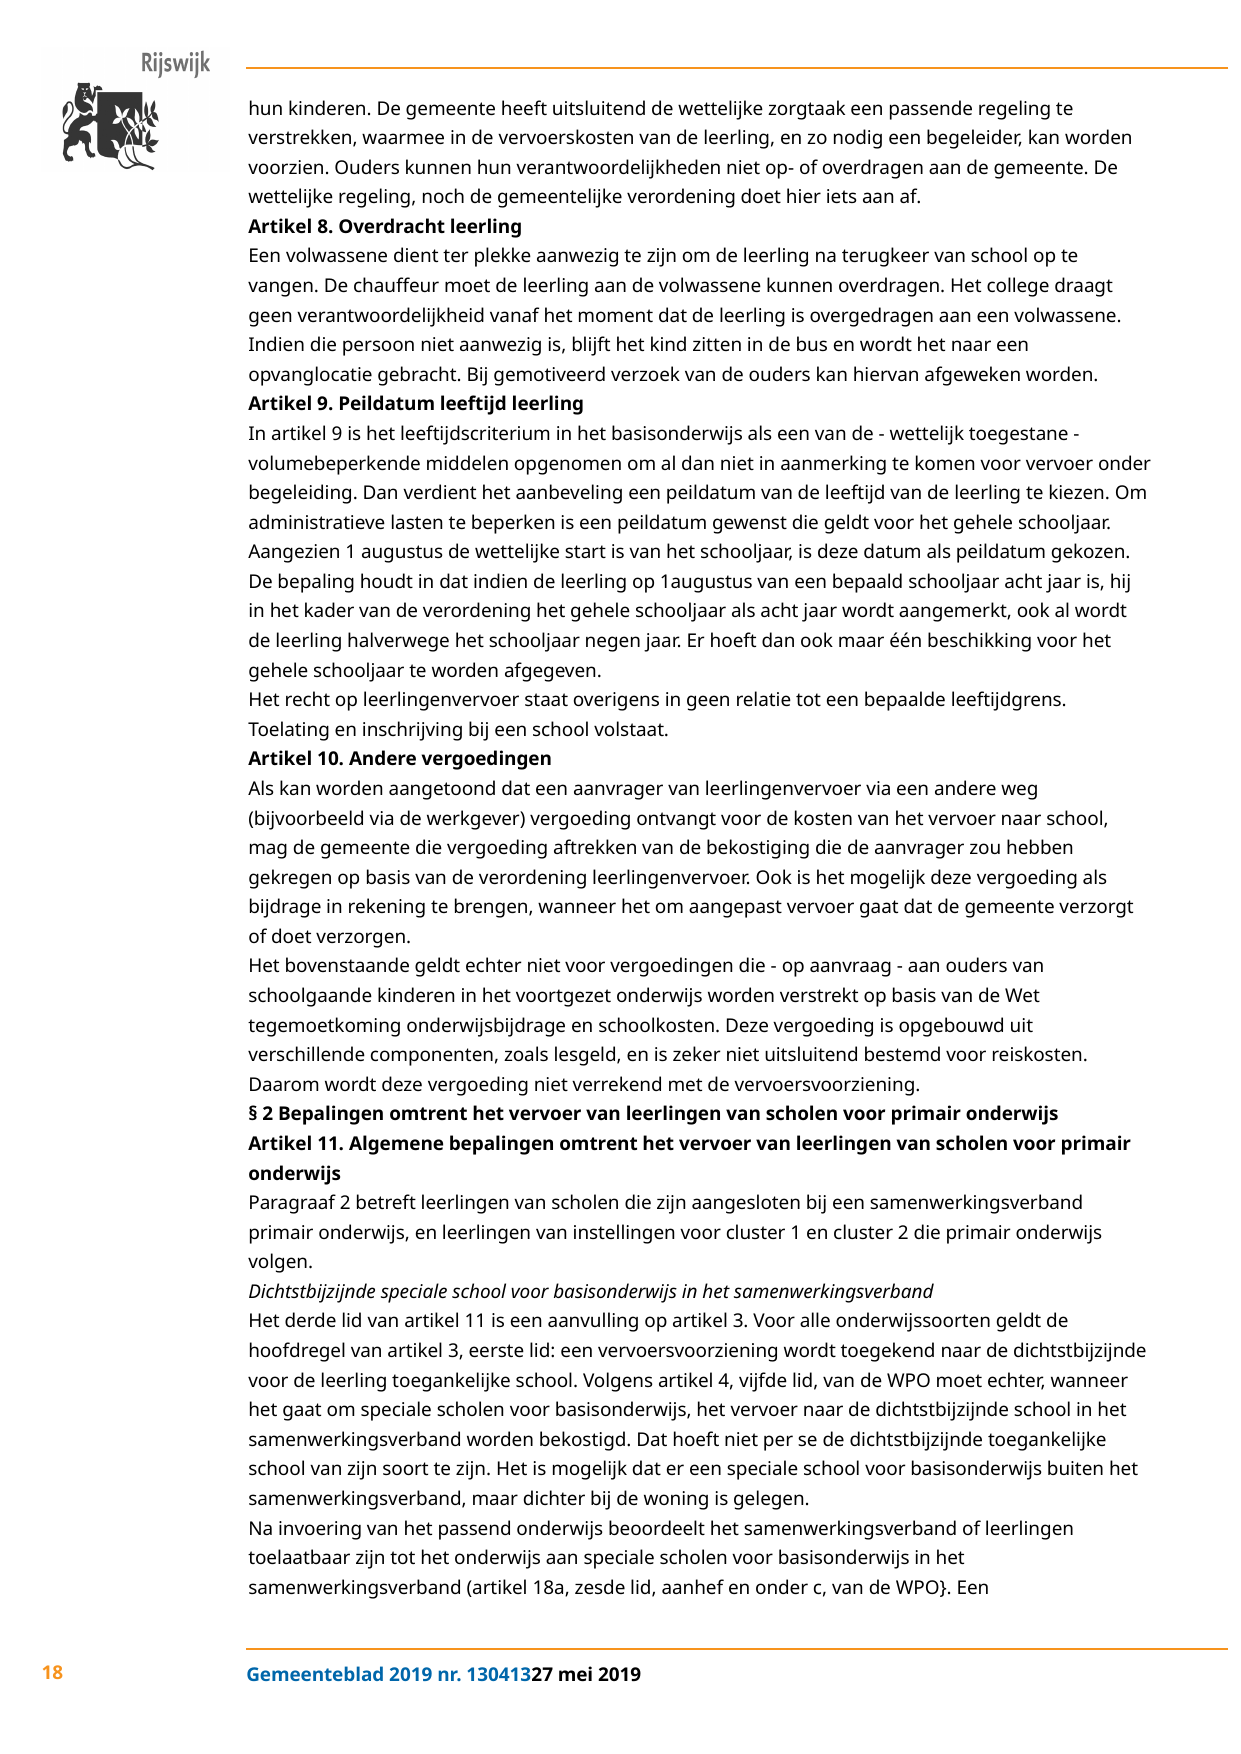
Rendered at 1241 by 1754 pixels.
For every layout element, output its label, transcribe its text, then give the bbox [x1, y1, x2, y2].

text Het bovenstaande geldt echter niet voor vergoedingen die - op aanvraag - aan ouders van schoolgaande kinderen in het voortgezet onderwijs worden verstrekt op basis van de Wet tegemoetkoming onderwijsbijdrage en schoolkosten. Deze vergoeding is opgebouwd uit verschillende componenten, zoals lesgeld, en is zeker niet uitsluitend bestemd voor reiskosten. Daarom wordt deze vergoeding niet verrekend met de vervoersvoorziening. [248, 953, 1152, 1097]
text primair onderwijs, en leerlingen van instellingen voor cluster 1 en cluster 2 die primair onderwijs volgen. [248, 1219, 1152, 1274]
text Na invoering van het passend onderwijs beoordeelt het samenwerkingsverband of leerlingen toelaatbaar zijn tot het onderwijs aan speciale scholen voor basisonderwijs in het samenwerkingsverband (artikel 18a, zesde lid, aanhef en onder c, van de WPO}. Een [248, 1515, 1152, 1600]
text Het derde lid van artikel 11 is een aanvulling op artikel 3. Voor alle onderwijssoorten geldt de hoofdregel van artikel 3, eerste lid: een vervoersvoorziening wordt toegekend naar de dichtstbijzijnde voor de leerling toegankelijke school. Volgens artikel 4, vijfde lid, van de WPO moet echter, wanneer het gaat om speciale scholen voor basisonderwijs, het vervoer naar de dichtstbijzijnde school in het samenwerkingsverband worden bekostigd. Dat hoeft niet per se de dichtstbijzijnde toegankelijke school van zijn soort te zijn. Het is mogelijk dat er een speciale school voor basisonderwijs buiten het samenwerkingsverband, maar dichter bij de woning is gelegen. [248, 1308, 1152, 1511]
text Artikel 8. Overdracht leerling [248, 213, 1152, 239]
text Dichtstbijzijnde speciale school voor basisonderwijs in het samenwerkingsverband [248, 1278, 1152, 1304]
text hun kinderen. De gemeente heeft uitsluitend de wettelijke zorgtaak een passende regeling te verstrekken, waarmee in de vervoerskosten van de leerling, en zo nodig een begeleider, kan worden voorzien. Ouders kunnen hun verantwoordelijkheden niet op- of overdragen aan de gemeente. De wettelijke regeling, noch de gemeentelijke verordening doet hier iets aan af. [248, 95, 1152, 209]
text Paragraaf 2 betreft leerlingen van scholen die zijn aangesloten bij een samenwerkingsverband [248, 1189, 1152, 1215]
text Artikel 9. Peildatum leeftijd leerling [248, 391, 1152, 416]
text Een volwassene dient ter plekke aanwezig te zijn om de leerling na terugkeer van school op te vangen. De chauffeur moet de leerling aan de volwassene kunnen overdragen. Het college draagt geen verantwoordelijkheid vanaf het moment dat de leerling is overgedragen aan een volwassene. Indien die persoon niet aanwezig is, blijft het kind zitten in de bus en wordt het naar een opvanglocatie gebracht. Bij gemotiveerd verzoek van de ouders kan hiervan afgeweken worden. [248, 243, 1152, 387]
text Artikel 11. Algemene bepalingen omtrent het vervoer van leerlingen van scholen voor primair onderwijs [248, 1130, 1152, 1186]
text De bepaling houdt in dat indien de leerling op 1augustus van een bepaald schooljaar acht jaar is, hij in het kader van de verordening het gehele schooljaar als acht jaar wordt aangemerkt, ook al wordt de leerling halverwege het schooljaar negen jaar. Er hoeft dan ook maar één beschikking voor het gehele schooljaar te worden afgegeven. [248, 568, 1152, 683]
text In artikel 9 is het leeftijdscriterium in het basisonderwijs als een van de - wettelijk toegestane - volumebeperkende middelen opgenomen om al dan niet in aanmerking te komen voor vervoer onder begeleiding. Dan verdient het aanbeveling een peildatum van de leeftijd van de leerling te kiezen. Om administratieve lasten te beperken is een peildatum gewenst die geldt voor het gehele schooljaar. Aangezien 1 augustus de wettelijke start is van het schooljaar, is deze datum als peildatum gekozen. [248, 420, 1152, 564]
text Artikel 10. Andere vergoedingen [248, 746, 1152, 771]
text § 2 Bepalingen omtrent het vervoer van leerlingen van scholen voor primair onderwijs [248, 1101, 1152, 1126]
text Als kan worden aangetoond dat een aanvrager van leerlingenvervoer via een andere weg (bijvoorbeeld via de werkgever) vergoeding ontvangt voor de kosten van het vervoer naar school, mag de gemeente die vergoeding aftrekken van de bekostiging die de aanvrager zou hebben gekregen op basis van de verordening leerlingenvervoer. Ook is het mogelijk deze vergoeding als bijdrage in rekening te brengen, wanneer het om aangepast vervoer gaat dat de gemeente verzorgt of doet verzorgen. [248, 775, 1152, 949]
text Het recht op leerlingenvervoer staat overigens in geen relatie tot een bepaalde leeftijdgrens. Toelating en inschrijving bij een school volstaat. [248, 686, 1152, 742]
picture [41, 47, 231, 172]
